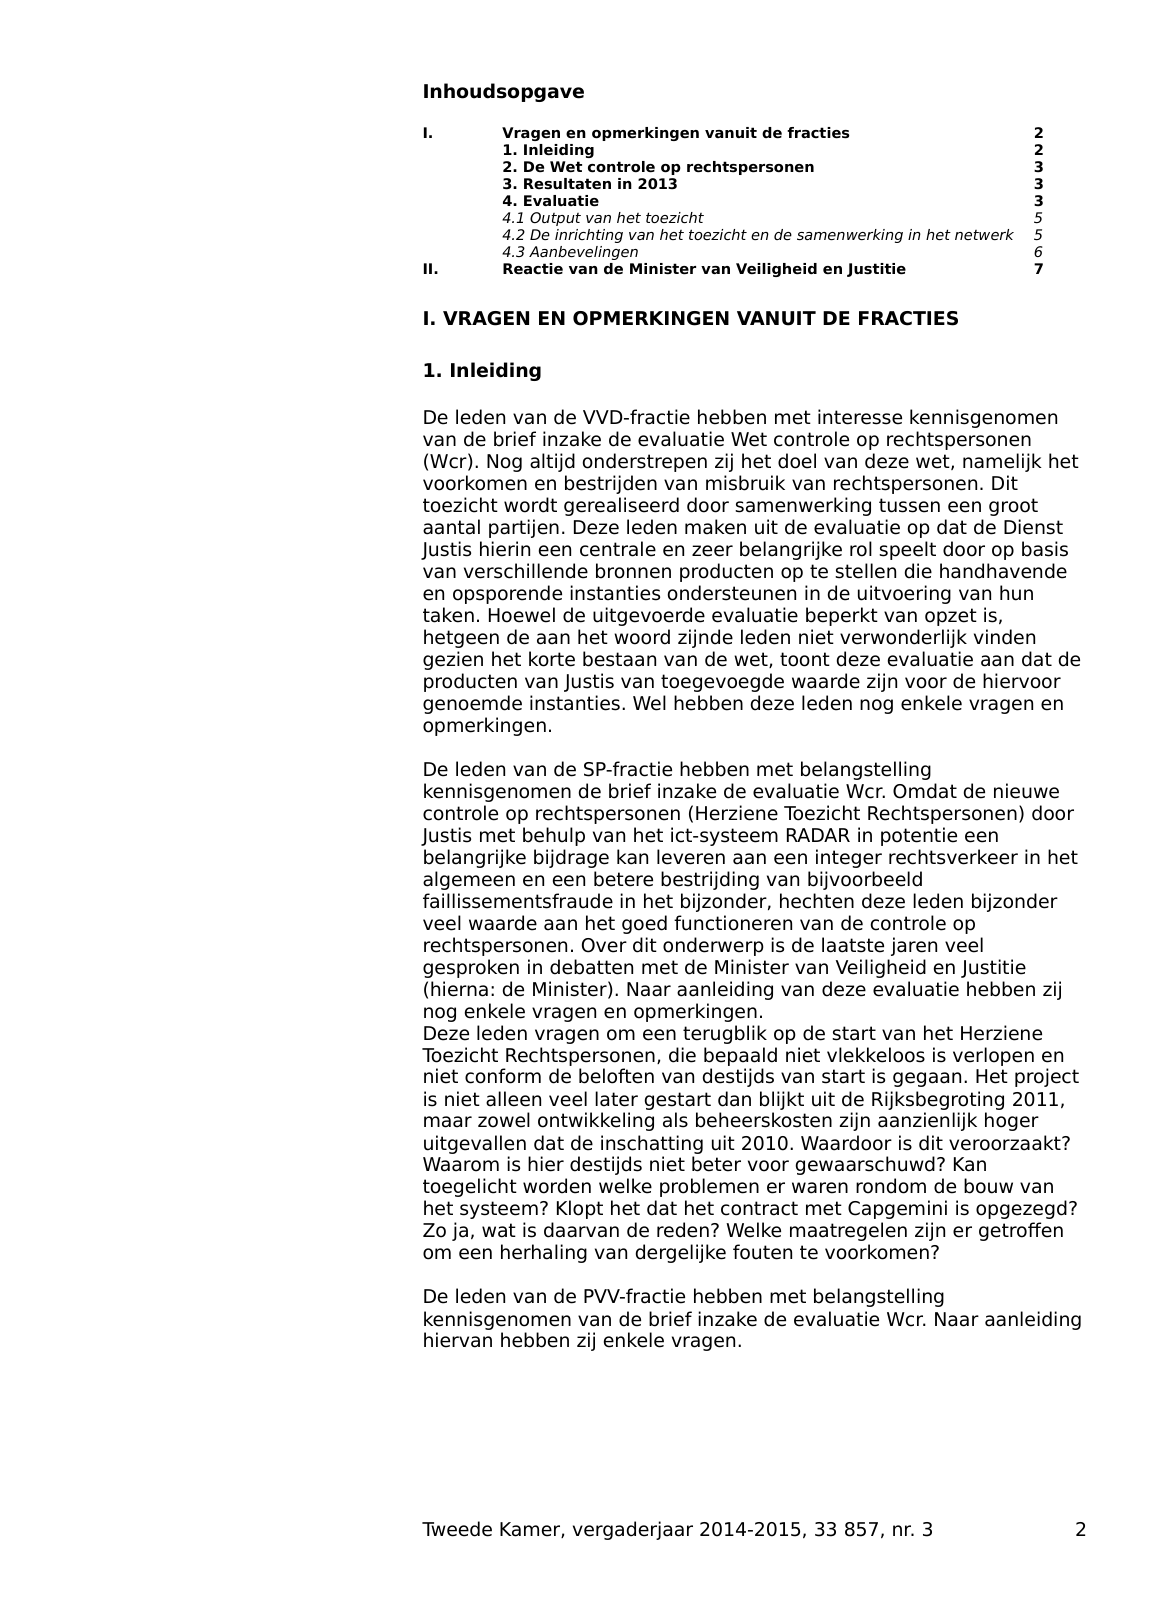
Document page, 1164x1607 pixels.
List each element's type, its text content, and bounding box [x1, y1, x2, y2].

subtitle Inhoudsopgave [422, 81, 1087, 103]
table_cell 2 [1028, 142, 1087, 159]
table_cell Reactie van de Minister van Veiligheid en Justitie [496, 261, 1028, 278]
table_header 2 [1028, 125, 1087, 142]
text Deze leden vragen om een terugblik op de start van het Herziene Toezicht Rechtspersonen, die bepaald niet vlekkeloos is verlopen en niet conform de beloften van destijds van start is gegaan. Het project is niet alleen veel later gestart dan blijkt uit de Rijksbegroting 2011, maar zowel ontwikkeling als beheerskosten zijn aanzienlijk hoger uitgevallen dat de inschatting uit 2010. Waardoor is dit veroorzaakt? Waarom is hier destijds niet beter voor gewaarschuwd? Kan toegelicht worden welke problemen er waren rondom de bouw van het systeem? Klopt het dat het contract met Capgemini is opgezegd? Zo ja, wat is daarvan de reden? Welke maatregelen zijn er getroffen om een herhaling van dergelijke fouten te voorkomen? [422, 1022, 1087, 1264]
table_cell 3 [1028, 159, 1087, 176]
table_header I. [422, 125, 496, 142]
subtitle I. VRAGEN EN OPMERKINGEN VANUIT DE FRACTIES [422, 308, 1087, 330]
table_cell [422, 227, 496, 244]
table_cell 4.1 Output van het toezicht [496, 210, 1028, 227]
table_cell 4. Evaluatie [496, 193, 1028, 210]
table_cell 4.2 De inrichting van het toezicht en de samenwerking in het netwerk [496, 227, 1028, 244]
table_cell 1. Inleiding [496, 142, 1028, 159]
text De leden van de SP-fractie hebben met belangstelling kennisgenomen de brief inzake de evaluatie Wcr. Omdat de nieuwe controle op rechtspersonen (Herziene Toezicht Rechtspersonen) door Justis met behulp van het ict-systeem RADAR in potentie een belangrijke bijdrage kan leveren aan een integer rechtsverkeer in het algemeen en een betere bestrijding van bijvoorbeeld faillissementsfraude in het bijzonder, hechten deze leden bijzonder veel waarde aan het goed functioneren van de controle op rechtspersonen. Over dit onderwerp is de laatste jaren veel gesproken in debatten met de Minister van Veiligheid en Justitie (hierna: de Minister). Naar aanleiding van deze evaluatie hebben zij nog enkele vragen en opmerkingen. [422, 759, 1087, 1022]
table_cell 3 [1028, 176, 1087, 193]
table_cell [422, 159, 496, 176]
table_cell [422, 210, 496, 227]
table_cell 3. Resultaten in 2013 [496, 176, 1028, 193]
text De leden van de VVD-fractie hebben met interesse kennisgenomen van de brief inzake de evaluatie Wet controle op rechtspersonen (Wcr). Nog altijd onderstrepen zij het doel van deze wet, namelijk het voorkomen en bestrijden van misbruik van rechtspersonen. Dit toezicht wordt gerealiseerd door samenwerking tussen een groot aantal partijen. Deze leden maken uit de evaluatie op dat de Dienst Justis hierin een centrale en zeer belangrijke rol speelt door op basis van verschillende bronnen producten op te stellen die handhavende en opsporende instanties ondersteunen in de uitvoering van hun taken. Hoewel de uitgevoerde evaluatie beperkt van opzet is, hetgeen de aan het woord zijnde leden niet verwonderlijk vinden gezien het korte bestaan van de wet, toont deze evaluatie aan dat de producten van Justis van toegevoegde waarde zijn voor de hiervoor genoemde instanties. Wel hebben deze leden nog enkele vragen en opmerkingen. [422, 407, 1087, 737]
table_header Vragen en opmerkingen vanuit de fracties [496, 125, 1028, 142]
table_cell [422, 193, 496, 210]
table_cell 5 [1028, 210, 1087, 227]
table_cell 6 [1028, 244, 1087, 261]
table_cell [422, 244, 496, 261]
text De leden van de PVV-fractie hebben met belangstelling kennisgenomen van de brief inzake de evaluatie Wcr. Naar aanleiding hiervan hebben zij enkele vragen. [422, 1286, 1087, 1352]
table_cell [422, 142, 496, 159]
table_cell 5 [1028, 227, 1087, 244]
table_cell II. [422, 261, 496, 278]
table_cell 7 [1028, 261, 1087, 278]
table_cell 3 [1028, 193, 1087, 210]
table_cell 4.3 Aanbevelingen [496, 244, 1028, 261]
table_cell 2. De Wet controle op rechtspersonen [496, 159, 1028, 176]
subtitle 1. Inleiding [422, 360, 1087, 382]
table_cell [422, 176, 496, 193]
